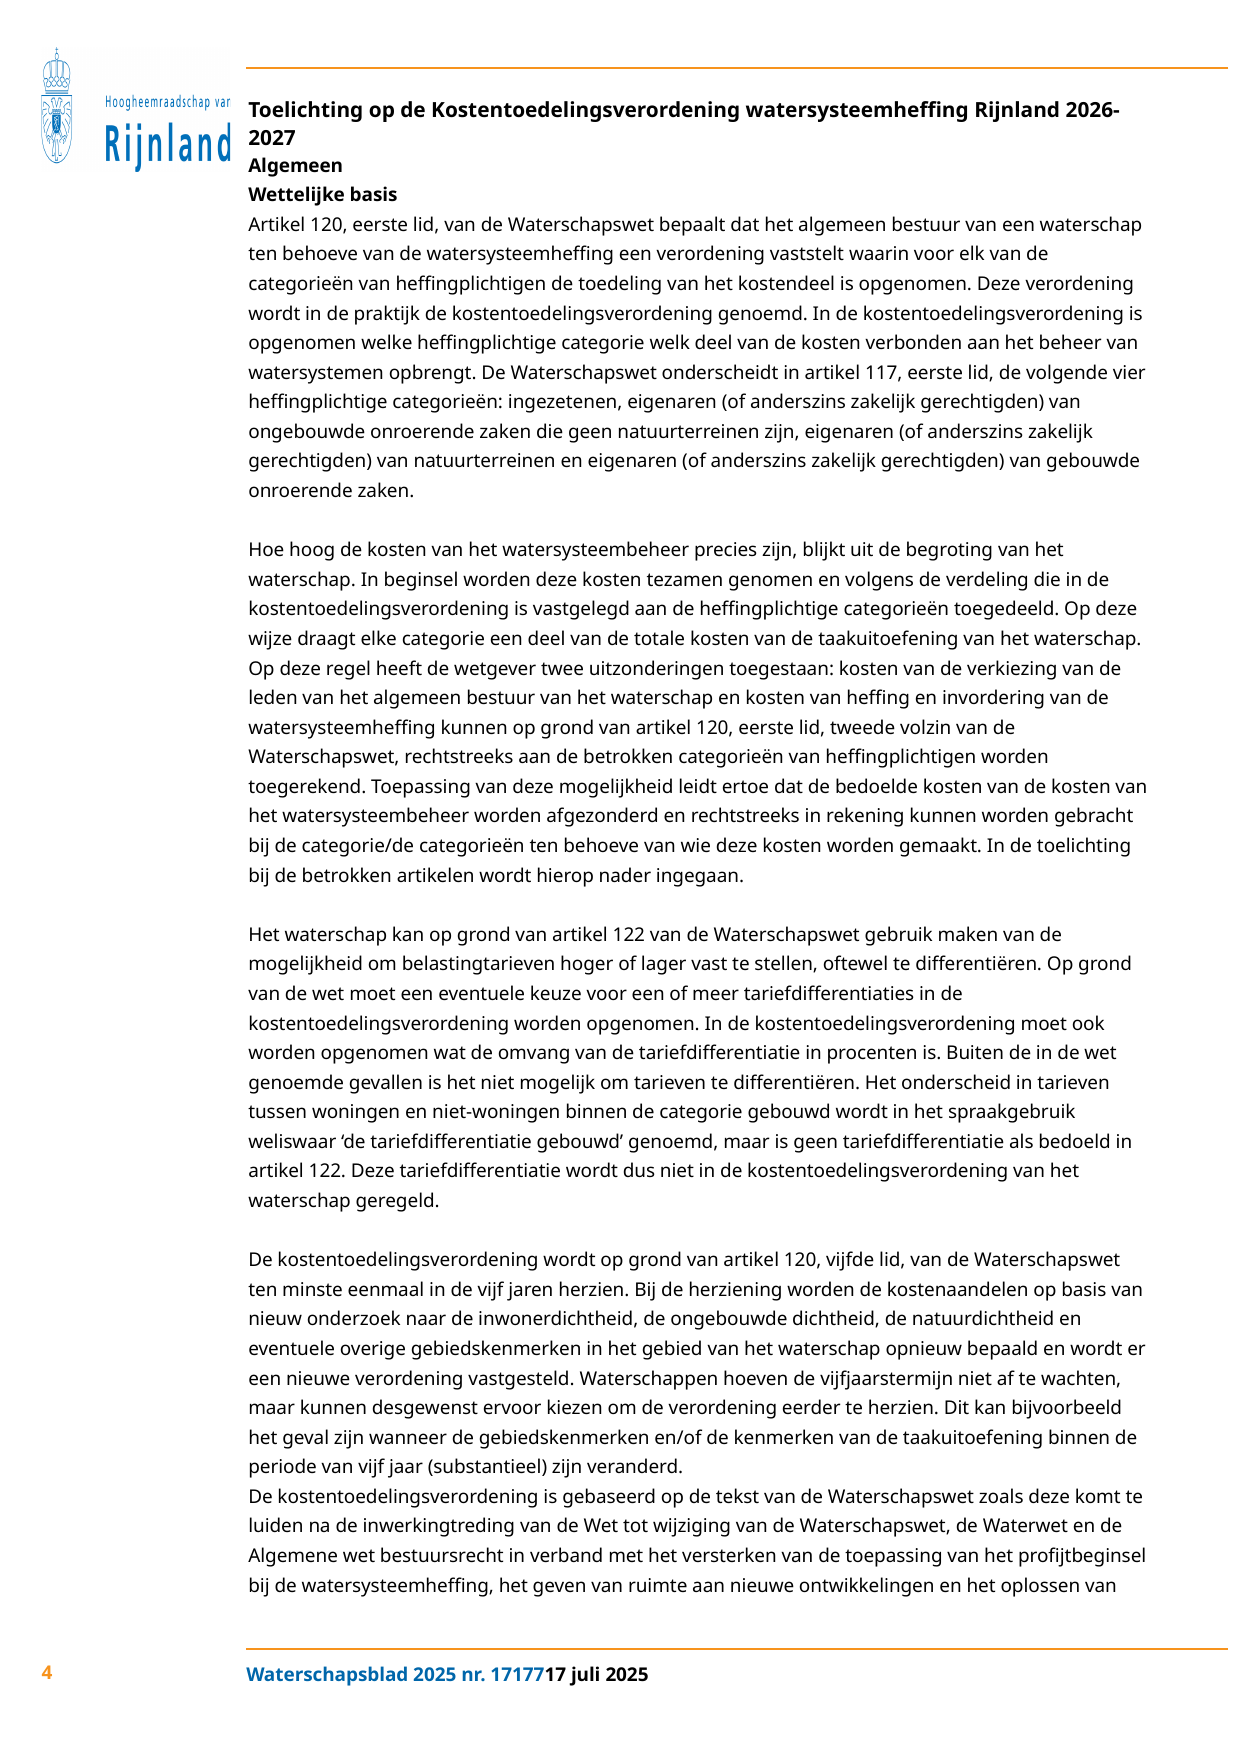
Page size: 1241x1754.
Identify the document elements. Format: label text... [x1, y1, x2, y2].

text De kostentoedelingsverordening is gebaseerd op de tekst van de Waterschapswet zoals deze komt te luiden na de inwerkingtreding van de Wet tot wijziging van de Waterschapswet, de Waterwet en de Algemene wet bestuursrecht in verband met het versterken van de toepassing van het profijtbeginsel bij de watersysteemheffing, het geven van ruimte aan nieuwe ontwikkelingen en het oplossen van [248, 1483, 1152, 1597]
text Algemeen [248, 152, 1152, 177]
text Toelichting op de Kostentoedelingsverordening watersysteemheffing Rijnland 2026-2027 [248, 95, 1152, 152]
text Het waterschap kan op grond van artikel 122 van de Waterschapswet gebruik maken van de mogelijkheid om belastingtarieven hoger of lager vast te stellen, oftewel te differentiëren. Op grond van de wet moet een eventuele keuze voor een of meer tariefdifferentiaties in de kostentoedelingsverordening worden opgenomen. In de kostentoedelingsverordening moet ook worden opgenomen wat de omvang van de tariefdifferentiatie in procenten is. Buiten de in de wet genoemde gevallen is het niet mogelijk om tarieven te differentiëren. Het onderscheid in tarieven tussen woningen en niet-woningen binnen de categorie gebouwd wordt in het spraakgebruik weliswaar ‘de tariefdifferentiatie gebouwd’ genoemd, maar is geen tariefdifferentiatie als bedoeld in artikel 122. Deze tariefdifferentiatie wordt dus niet in de kostentoedelingsverordening van het waterschap geregeld. [248, 921, 1152, 1213]
text Wettelijke basis [248, 181, 1152, 207]
text De kostentoedelingsverordening wordt op grond van artikel 120, vijfde lid, van de Waterschapswet ten minste eenmaal in de vijf jaren herzien. Bij de herziening worden de kostenaandelen op basis van nieuw onderzoek naar de inwonerdichtheid, de ongebouwde dichtheid, de natuurdichtheid en eventuele overige gebiedskenmerken in het gebied van het waterschap opnieuw bepaald en wordt er een nieuwe verordening vastgesteld. Waterschappen hoeven de vijfjaarstermijn niet af te wachten, maar kunnen desgewenst ervoor kiezen om de verordening eerder te herzien. Dit kan bijvoorbeeld het geval zijn wanneer de gebiedskenmerken en/of de kenmerken van de taakuitoefening binnen de periode van vijf jaar (substantieel) zijn veranderd. [248, 1246, 1152, 1479]
text Artikel 120, eerste lid, van de Waterschapswet bepaalt dat het algemeen bestuur van een waterschap ten behoeve van de watersysteemheffing een verordening vaststelt waarin voor elk van de categorieën van heffingplichtigen de toedeling van het kostendeel is opgenomen. Deze verordening wordt in de praktijk de kostentoedelingsverordening genoemd. In de kostentoedelingsverordening is opgenomen welke heffingplichtige categorie welk deel van de kosten verbonden aan het beheer van watersystemen opbrengt. De Waterschapswet onderscheidt in artikel 117, eerste lid, de volgende vier heffingplichtige categorieën: ingezetenen, eigenaren (of anderszins zakelijk gerechtigden) van ongebouwde onroerende zaken die geen natuurterreinen zijn, eigenaren (of anderszins zakelijk gerechtigden) van natuurterreinen en eigenaren (of anderszins zakelijk gerechtigden) van gebouwde onroerende zaken. [248, 211, 1152, 503]
picture [41, 47, 231, 172]
text Hoe hoog de kosten van het watersysteembeheer precies zijn, blijkt uit de begroting van het waterschap. In beginsel worden deze kosten tezamen genomen en volgens de verdeling die in de kostentoedelingsverordening is vastgelegd aan de heffingplichtige categorieën toegedeeld. Op deze wijze draagt elke categorie een deel van de totale kosten van de taakuitoefening van het waterschap. Op deze regel heeft de wetgever twee uitzonderingen toegestaan: kosten van de verkiezing van de leden van het algemeen bestuur van het waterschap en kosten van heffing en invordering van de watersysteemheffing kunnen op grond van artikel 120, eerste lid, tweede volzin van de Waterschapswet, rechtstreeks aan de betrokken categorieën van heffingplichtigen worden toegerekend. Toepassing van deze mogelijkheid leidt ertoe dat de bedoelde kosten van de kosten van het watersysteembeheer worden afgezonderd en rechtstreeks in rekening kunnen worden gebracht bij de categorie/de categorieën ten behoeve van wie deze kosten worden gemaakt. In de toelichting bij de betrokken artikelen wordt hierop nader ingegaan. [248, 536, 1152, 887]
